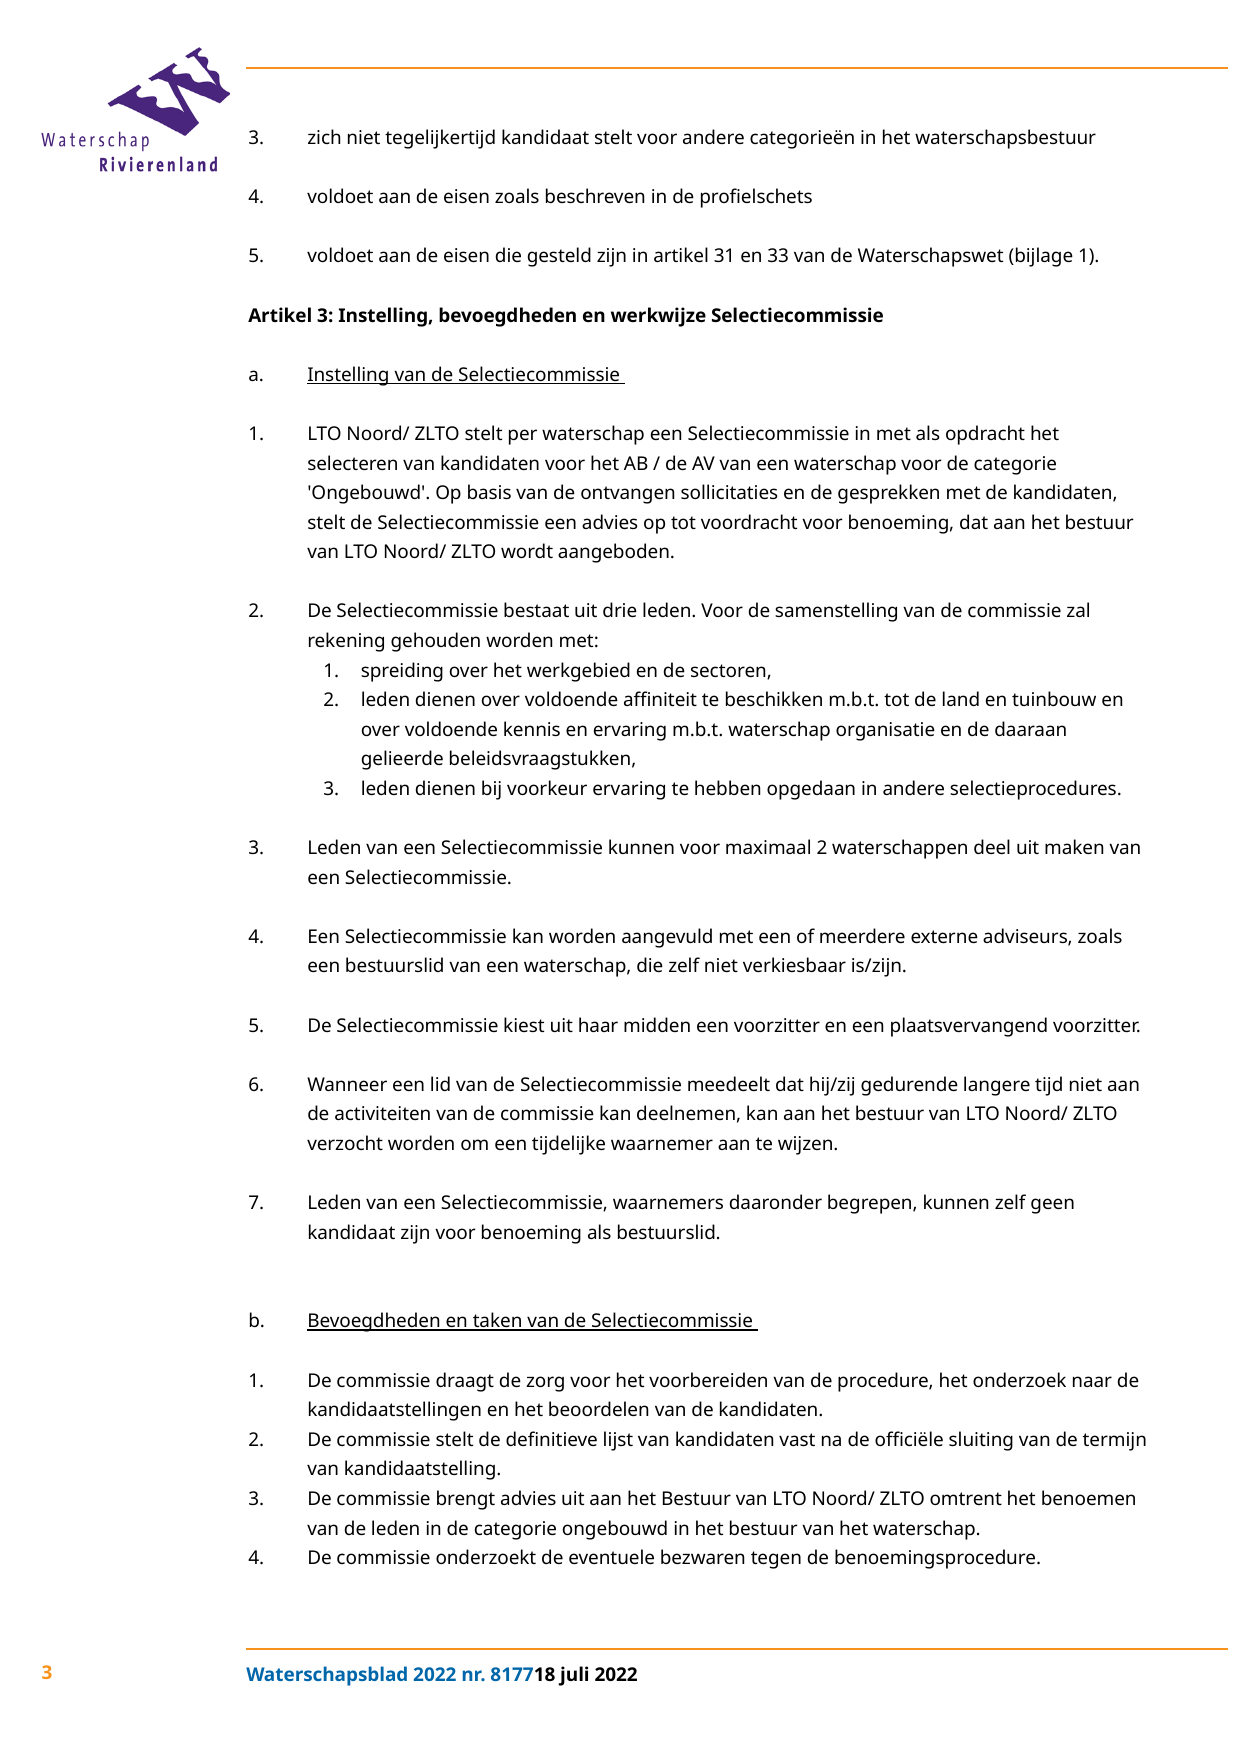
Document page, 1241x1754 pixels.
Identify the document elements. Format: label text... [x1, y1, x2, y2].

list leden dienen bij voorkeur ervaring te hebben opgedaan in andere selectieprocedures. [323, 775, 1152, 801]
text Artikel 3: Instelling, bevoegdheden en werkwijze Selectiecommissie [248, 302, 1152, 328]
list Leden van een Selectiecommissie kunnen voor maximaal 2 waterschappen deel uit maken van een Selectiecommissie. [248, 834, 1152, 890]
list Een Selectiecommissie kan worden aangevuld met een of meerdere externe adviseurs, zoals een bestuurslid van een waterschap, die zelf niet verkiesbaar is/zijn. [248, 923, 1152, 978]
list Leden van een Selectiecommissie, waarnemers daaronder begrepen, kunnen zelf geen kandidaat zijn voor benoeming als bestuurslid. [248, 1189, 1152, 1245]
list Instelling van de Selectiecommissie [248, 361, 1152, 387]
list De Selectiecommissie kiest uit haar midden een voorzitter en een plaatsvervangend voorzitter. [248, 1012, 1152, 1038]
list voldoet aan de eisen die gesteld zijn in artikel 31 en 33 van de Waterschapswet (bijlage 1). [248, 243, 1152, 268]
list zich niet tegelijkertijd kandidaat stelt voor andere categorieën in het waterschapsbestuur [248, 124, 1152, 150]
list De commissie brengt advies uit aan het Bestuur van LTO Noord/ ZLTO omtrent het benoemen van de leden in de categorie ongebouwd in het bestuur van het waterschap. [248, 1485, 1152, 1541]
list Wanneer een lid van de Selectiecommissie meedeelt dat hij/zij gedurende langere tijd niet aan de activiteiten van de commissie kan deelnemen, kan aan het bestuur van LTO Noord/ ZLTO verzocht worden om een tijdelijke waarnemer aan te wijzen. [248, 1071, 1152, 1156]
list De Selectiecommissie bestaat uit drie leden. Voor de samenstelling van de commissie zal rekening gehouden worden met: [248, 598, 1152, 653]
list LTO Noord/ ZLTO stelt per waterschap een Selectiecommissie in met als opdracht het selecteren van kandidaten voor het AB / de AV van een waterschap voor de categorie 'Ongebouwd'. Op basis van de ontvangen sollicitaties en de gesprekken met de kandidaten, stelt de Selectiecommissie een advies op tot voordracht voor benoeming, dat aan het bestuur van LTO Noord/ ZLTO wordt aangeboden. [248, 420, 1152, 564]
list Bevoegdheden en taken van de Selectiecommissie [248, 1308, 1152, 1333]
list De commissie onderzoekt de eventuele bezwaren tegen de benoemingsprocedure. [248, 1544, 1152, 1570]
list De commissie stelt de definitieve lijst van kandidaten vast na de officiële sluiting van de termijn van kandidaatstelling. [248, 1426, 1152, 1481]
picture [41, 47, 231, 172]
list leden dienen over voldoende affiniteit te beschikken m.b.t. tot de land en tuinbouw en over voldoende kennis en ervaring m.b.t. waterschap organisatie en de daaraan gelieerde beleidsvraagstukken, [323, 686, 1152, 771]
list voldoet aan de eisen zoals beschreven in de profielschets [248, 183, 1152, 209]
list De commissie draagt de zorg voor het voorbereiden van de procedure, het onderzoek naar de kandidaatstellingen en het beoordelen van de kandidaten. [248, 1367, 1152, 1422]
list spreiding over het werkgebied en de sectoren, [323, 657, 1152, 683]
